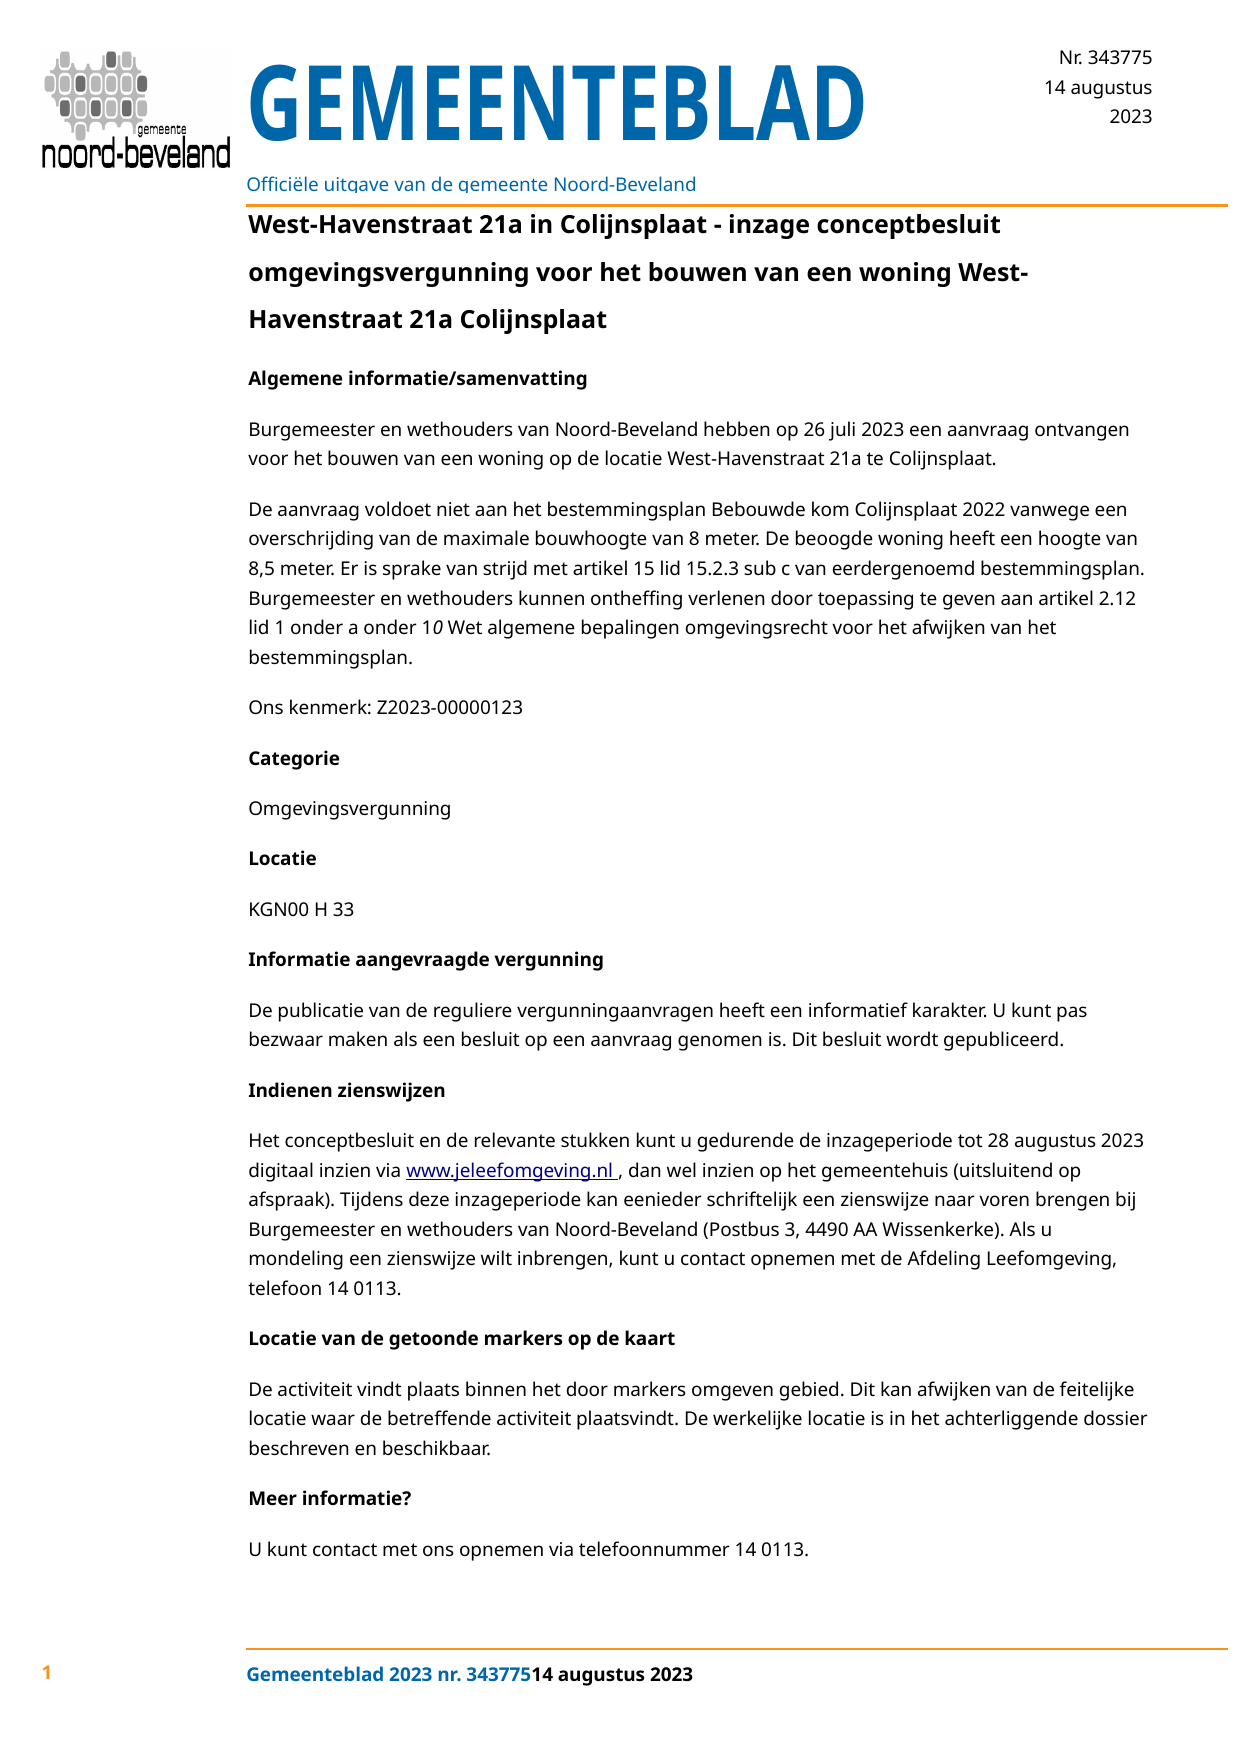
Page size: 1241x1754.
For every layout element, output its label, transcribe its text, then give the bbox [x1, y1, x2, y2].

text West-Havenstraat 21a in Colijnsplaat - inzage conceptbesluit omgevingsvergunning voor het bouwen van een woning West-Havenstraat 21a Colijnsplaat [248, 207, 1152, 336]
text De activiteit vindt plaats binnen het door markers omgeven gebied. Dit kan afwijken van de feitelijke locatie waar de betreffende activiteit plaatsvindt. De werkelijke locatie is in het achterliggende dossier beschreven en beschikbaar. [248, 1376, 1152, 1461]
text Omgevingsvergunning [248, 795, 1152, 821]
text Burgemeester en wethouders van Noord-Beveland hebben op 26 juli 2023 een aanvraag ontvangen voor het bouwen van een woning op de locatie West-Havenstraat 21a te Colijnsplaat. [248, 416, 1152, 471]
text Locatie van de getoonde markers op de kaart [248, 1326, 1152, 1351]
text De aanvraag voldoet niet aan het bestemmingsplan Bebouwde kom Colijnsplaat 2022 vanwege een overschrijding van de maximale bouwhoogte van 8 meter. De beoogde woning heeft een hoogte van 8,5 meter. Er is sprake van strijd met artikel 15 lid 15.2.3 sub c van eerdergenoemd bestemmingsplan. Burgemeester en wethouders kunnen ontheffing verlenen door toepassing te geven aan artikel 2.12 lid 1 onder a onder 10 Wet algemene bepalingen omgevingsrecht voor het afwijken van het bestemmingsplan. [248, 496, 1152, 669]
text Meer informatie? [248, 1486, 1152, 1511]
text U kunt contact met ons opnemen via telefoonnummer 14 0113. [248, 1536, 1152, 1562]
picture [41, 47, 231, 172]
text Indienen zienswijzen [248, 1077, 1152, 1102]
text Ons kenmerk: Z2023-00000123 [248, 694, 1152, 720]
text Categorie [248, 745, 1152, 770]
text De publicatie van de reguliere vergunningaanvragen heeft een informatief karakter. U kunt pas bezwaar maken als een besluit op een aanvraag genomen is. Dit besluit wordt gepubliceerd. [248, 997, 1152, 1052]
text Het conceptbesluit en de relevante stukken kunt u gedurende de inzageperiode tot 28 augustus 2023 digitaal inzien via www.jeleefomgeving.nl , dan wel inzien op het gemeentehuis (uitsluitend op afspraak). Tijdens deze inzageperiode kan eenieder schriftelijk een zienswijze naar voren brengen bij Burgemeester en wethouders van Noord-Beveland (Postbus 3, 4490 AA Wissenkerke). Als u mondeling een zienswijze wilt inbrengen, kunt u contact opnemen met de Afdeling Leefomgeving, telefoon 14 0113. [248, 1127, 1152, 1301]
text KGN00 H 33 [248, 896, 1152, 922]
text Algemene informatie/samenvatting [248, 366, 1152, 391]
text Informatie aangevraagde vergunning [248, 946, 1152, 972]
text Locatie [248, 846, 1152, 871]
